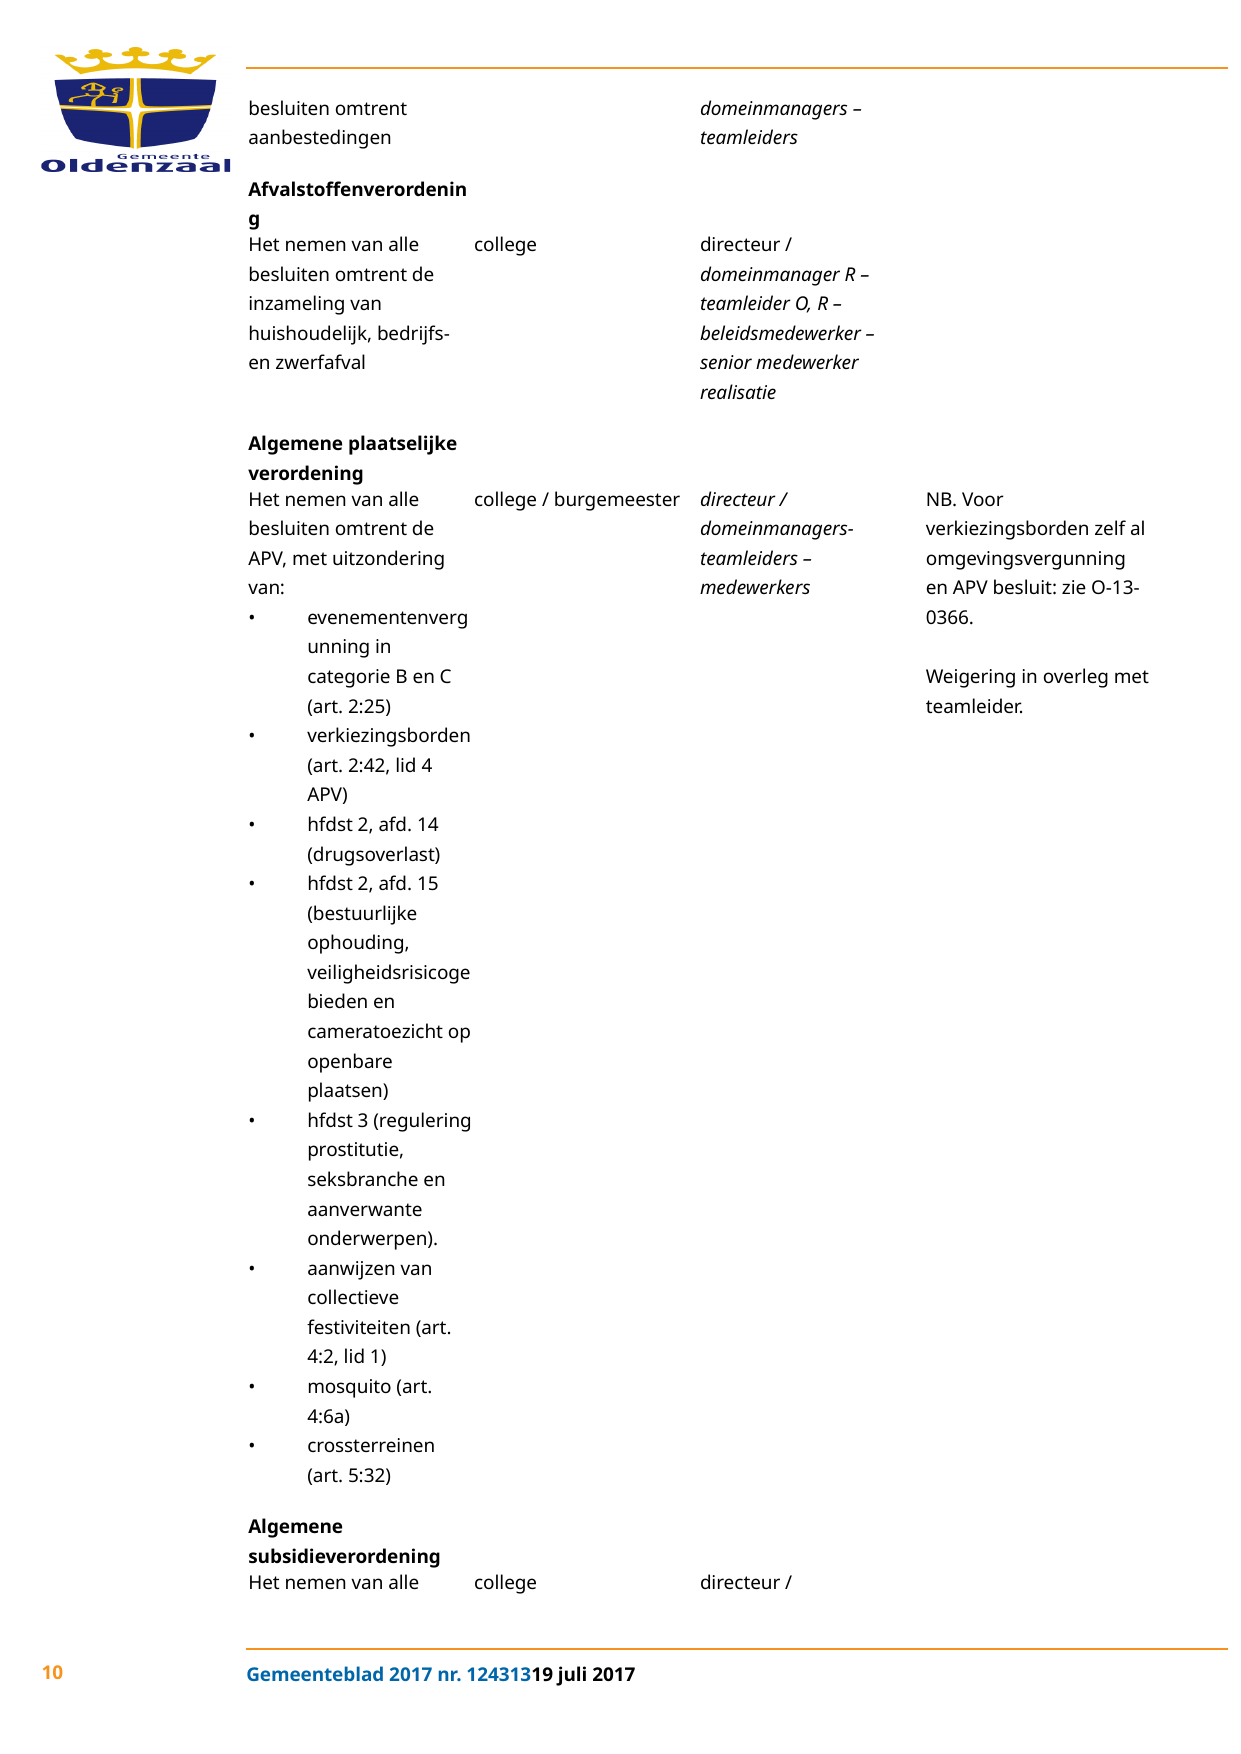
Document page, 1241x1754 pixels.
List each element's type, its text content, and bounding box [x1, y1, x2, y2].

picture [41, 47, 231, 172]
table_cell [926, 431, 1152, 486]
table_cell Het nemen van alle besluiten omtrent de inzameling van huishoudelijk, bedrijfs- en zwerfafval [248, 231, 474, 405]
table_cell college / burgemeester [474, 486, 700, 1488]
table_cell Afvalstoffenverordening [248, 176, 474, 231]
table_cell college [474, 231, 700, 405]
table_cell Het nemen van alle [248, 1569, 474, 1594]
table_cell Algemene plaatselijke verordening [248, 431, 474, 486]
table_cell directeur / [700, 1569, 926, 1594]
table_cell Het nemen van alle besluiten omtrent de APV, met uitzondering van: evenementenvergunning in categorie B en C (art. 2:25) verkiezingsborden (art. 2:42, lid 4 APV) hfdst 2, afd. 14 (drugsoverlast) hfdst 2, afd. 15 (bestuurlijke ophouding, veiligheidsrisicogebieden en cameratoezicht op openbare plaatsen) hfdst 3 (regulering prostitutie, seksbranche en aanverwante onderwerpen). aanwijzen van collectieve festiviteiten (art. 4:2, lid 1) mosquito (art. 4:6a) crossterreinen (art. 5:32) [248, 486, 474, 1488]
table_cell [474, 405, 700, 431]
table_cell [700, 1488, 926, 1513]
table_cell [926, 95, 1152, 150]
table_cell NB. Voor verkiezingsborden zelf al omgevingsvergunning en APV besluit: zie O-13-0366. Weigering in overleg met teamleider. [926, 486, 1152, 1488]
table_cell [700, 405, 926, 431]
table_cell [474, 95, 700, 150]
table_cell [474, 176, 700, 231]
table_cell directeur / domeinmanager R – teamleider O, R – beleidsmedewerker – senior medewerker realisatie [700, 231, 926, 405]
table_cell [474, 150, 700, 176]
table_cell [248, 1488, 474, 1513]
table_cell [926, 176, 1152, 231]
table_cell [248, 405, 474, 431]
table_cell [926, 405, 1152, 431]
table_cell [700, 176, 926, 231]
table_cell [700, 1514, 926, 1569]
table_cell [474, 431, 700, 486]
table_cell besluiten omtrent aanbestedingen [248, 95, 474, 150]
table_cell [926, 1488, 1152, 1513]
table_cell [926, 150, 1152, 176]
table_cell domeinmanagers – teamleiders [700, 95, 926, 150]
table_cell [926, 231, 1152, 405]
table_cell [474, 1514, 700, 1569]
table_cell [248, 150, 474, 176]
table_cell [474, 1488, 700, 1513]
table_cell Algemene subsidieverordening [248, 1514, 474, 1569]
table_cell [926, 1514, 1152, 1569]
table_cell [700, 150, 926, 176]
table_cell directeur / domeinmanagers- teamleiders – medewerkers [700, 486, 926, 1488]
table_cell [926, 1569, 1152, 1594]
table_cell [700, 431, 926, 486]
table_cell college [474, 1569, 700, 1594]
